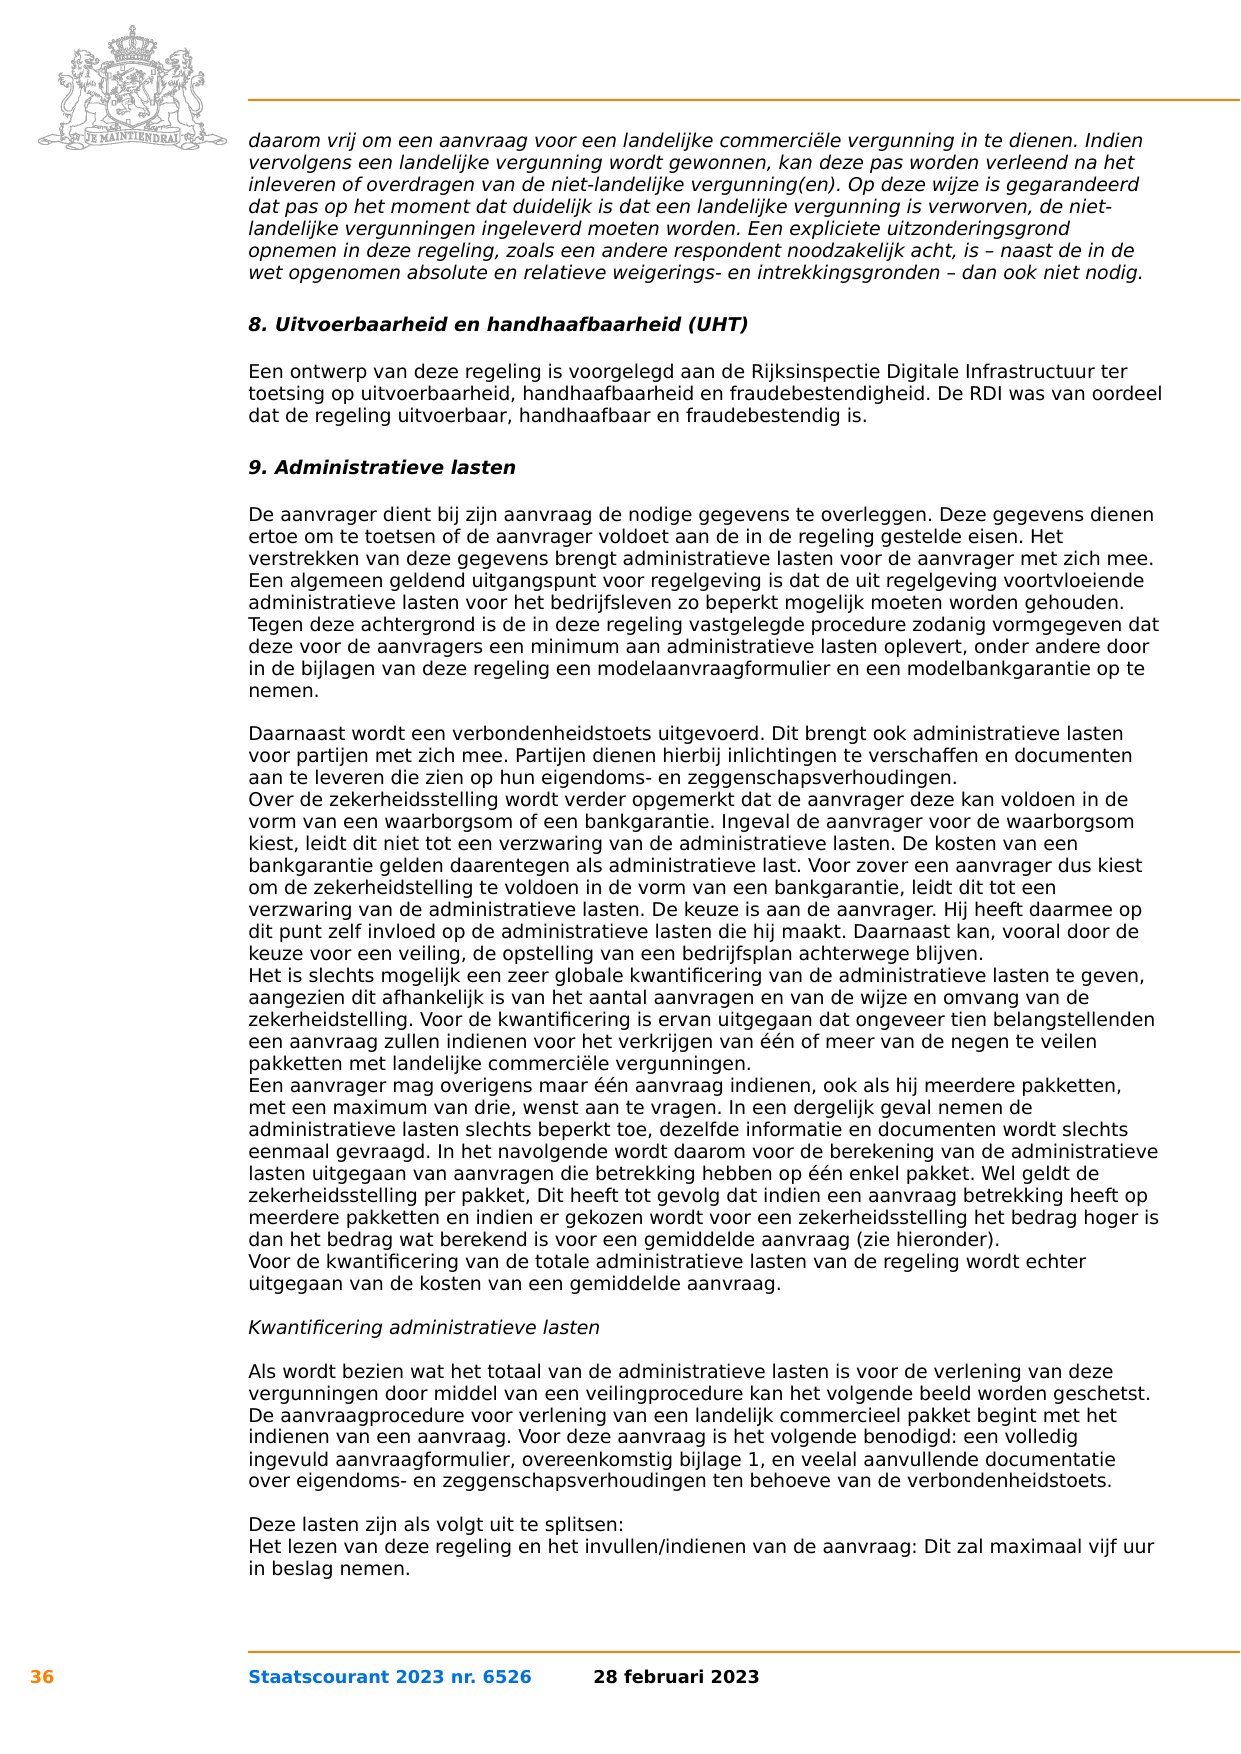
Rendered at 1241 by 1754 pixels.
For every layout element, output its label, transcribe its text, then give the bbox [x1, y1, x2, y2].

text Deze lasten zijn als volgt uit te splitsen: [248, 1514, 1163, 1536]
text De aanvrager dient bij zijn aanvraag de nodige gegevens te overleggen. Deze gegevens dienen ertoe om te toetsen of de aanvrager voldoet aan de in de regeling gestelde eisen. Het verstrekken van deze gegevens brengt administratieve lasten voor de aanvrager met zich mee. Een algemeen geldend uitgangspunt voor regelgeving is dat de uit regelgeving voortvloeiende administratieve lasten voor het bedrijfsleven zo beperkt mogelijk moeten worden gehouden. Tegen deze achtergrond is de in deze regeling vastgelegde procedure zodanig vormgegeven dat deze voor de aanvragers een minimum aan administratieve lasten oplevert, onder andere door in de bijlagen van deze regeling een modelaanvraagformulier en een modelbankgarantie op te nemen. [248, 504, 1163, 701]
text Het lezen van deze regeling en het invullen/indienen van de aanvraag: Dit zal maximaal vijf uur in beslag nemen. [248, 1536, 1163, 1580]
picture [38, 25, 227, 150]
subtitle 8. Uitvoerbaarheid en handhaafbaarheid (UHT) [248, 314, 1163, 336]
text Daarnaast wordt een verbondenheidstoets uitgevoerd. Dit brengt ook administratieve lasten voor partijen met zich mee. Partijen dienen hierbij inlichtingen te verschaffen en documenten aan te leveren die zien op hun eigendoms- en zeggenschapsverhoudingen. [248, 723, 1163, 789]
text Een aanvrager mag overigens maar één aanvraag indienen, ook als hij meerdere pakketten, met een maximum van drie, wenst aan te vragen. In een dergelijk geval nemen de administratieve lasten slechts beperkt toe, dezelfde informatie en documenten wordt slechts eenmaal gevraagd. In het navolgende wordt daarom voor de berekening van de administratieve lasten uitgegaan van aanvragen die betrekking hebben op één enkel pakket. Wel geldt de zekerheidsstelling per pakket, Dit heeft tot gevolg dat indien een aanvraag betrekking heeft op meerdere pakketten en indien er gekozen wordt voor een zekerheidsstelling het bedrag hoger is dan het bedrag wat berekend is voor een gemiddelde aanvraag (zie hieronder). [248, 1075, 1163, 1251]
text daarom vrij om een aanvraag voor een landelijke commerciële vergunning in te dienen. Indien vervolgens een landelijke vergunning wordt gewonnen, kan deze pas worden verleend na het inleveren of overdragen van de niet-landelijke vergunning(en). Op deze wijze is gegarandeerd dat pas op het moment dat duidelijk is dat een landelijke vergunning is verworven, de niet-landelijke vergunningen ingeleverd moeten worden. Een expliciete uitzonderingsgrond opnemen in deze regeling, zoals een andere respondent noodzakelijk acht, is – naast de in de wet opgenomen absolute en relatieve weigerings- en intrekkingsgronden – dan ook niet nodig. [248, 130, 1163, 284]
text Als wordt bezien wat het totaal van de administratieve lasten is voor de verlening van deze vergunningen door middel van een veilingprocedure kan het volgende beeld worden geschetst. [248, 1361, 1163, 1404]
subtitle Kwantificering administratieve lasten [248, 1317, 1163, 1339]
text Over de zekerheidsstelling wordt verder opgemerkt dat de aanvrager deze kan voldoen in de vorm van een waarborgsom of een bankgarantie. Ingeval de aanvrager voor de waarborgsom kiest, leidt dit niet tot een verzwaring van de administratieve lasten. De kosten van een bankgarantie gelden daarentegen als administratieve last. Voor zover een aanvrager dus kiest om de zekerheidstelling te voldoen in de vorm van een bankgarantie, leidt dit tot een verzwaring van de administratieve lasten. De keuze is aan de aanvrager. Hij heeft daarmee op dit punt zelf invloed op de administratieve lasten die hij maakt. Daarnaast kan, vooral door de keuze voor een veiling, de opstelling van een bedrijfsplan achterwege blijven. [248, 789, 1163, 965]
text Het is slechts mogelijk een zeer globale kwantificering van de administratieve lasten te geven, aangezien dit afhankelijk is van het aantal aanvragen en van de wijze en omvang van de zekerheidstelling. Voor de kwantificering is ervan uitgegaan dat ongeveer tien belangstellenden een aanvraag zullen indienen voor het verkrijgen van één of meer van de negen te veilen pakketten met landelijke commerciële vergunningen. [248, 965, 1163, 1075]
text De aanvraagprocedure voor verlening van een landelijk commercieel pakket begint met het indienen van een aanvraag. Voor deze aanvraag is het volgende benodigd: een volledig ingevuld aanvraagformulier, overeenkomstig bijlage 1, en veelal aanvullende documentatie over eigendoms- en zeggenschapsverhoudingen ten behoeve van de verbondenheidstoets. [248, 1404, 1163, 1492]
subtitle 9. Administratieve lasten [248, 457, 1163, 479]
text Voor de kwantificering van de totale administratieve lasten van de regeling wordt echter uitgegaan van de kosten van een gemiddelde aanvraag. [248, 1251, 1163, 1295]
text Een ontwerp van deze regeling is voorgelegd aan de Rijksinspectie Digitale Infrastructuur ter toetsing op uitvoerbaarheid, handhaafbaarheid en fraudebestendigheid. De RDI was van oordeel dat de regeling uitvoerbaar, handhaafbaar en fraudebestendig is. [248, 361, 1163, 427]
